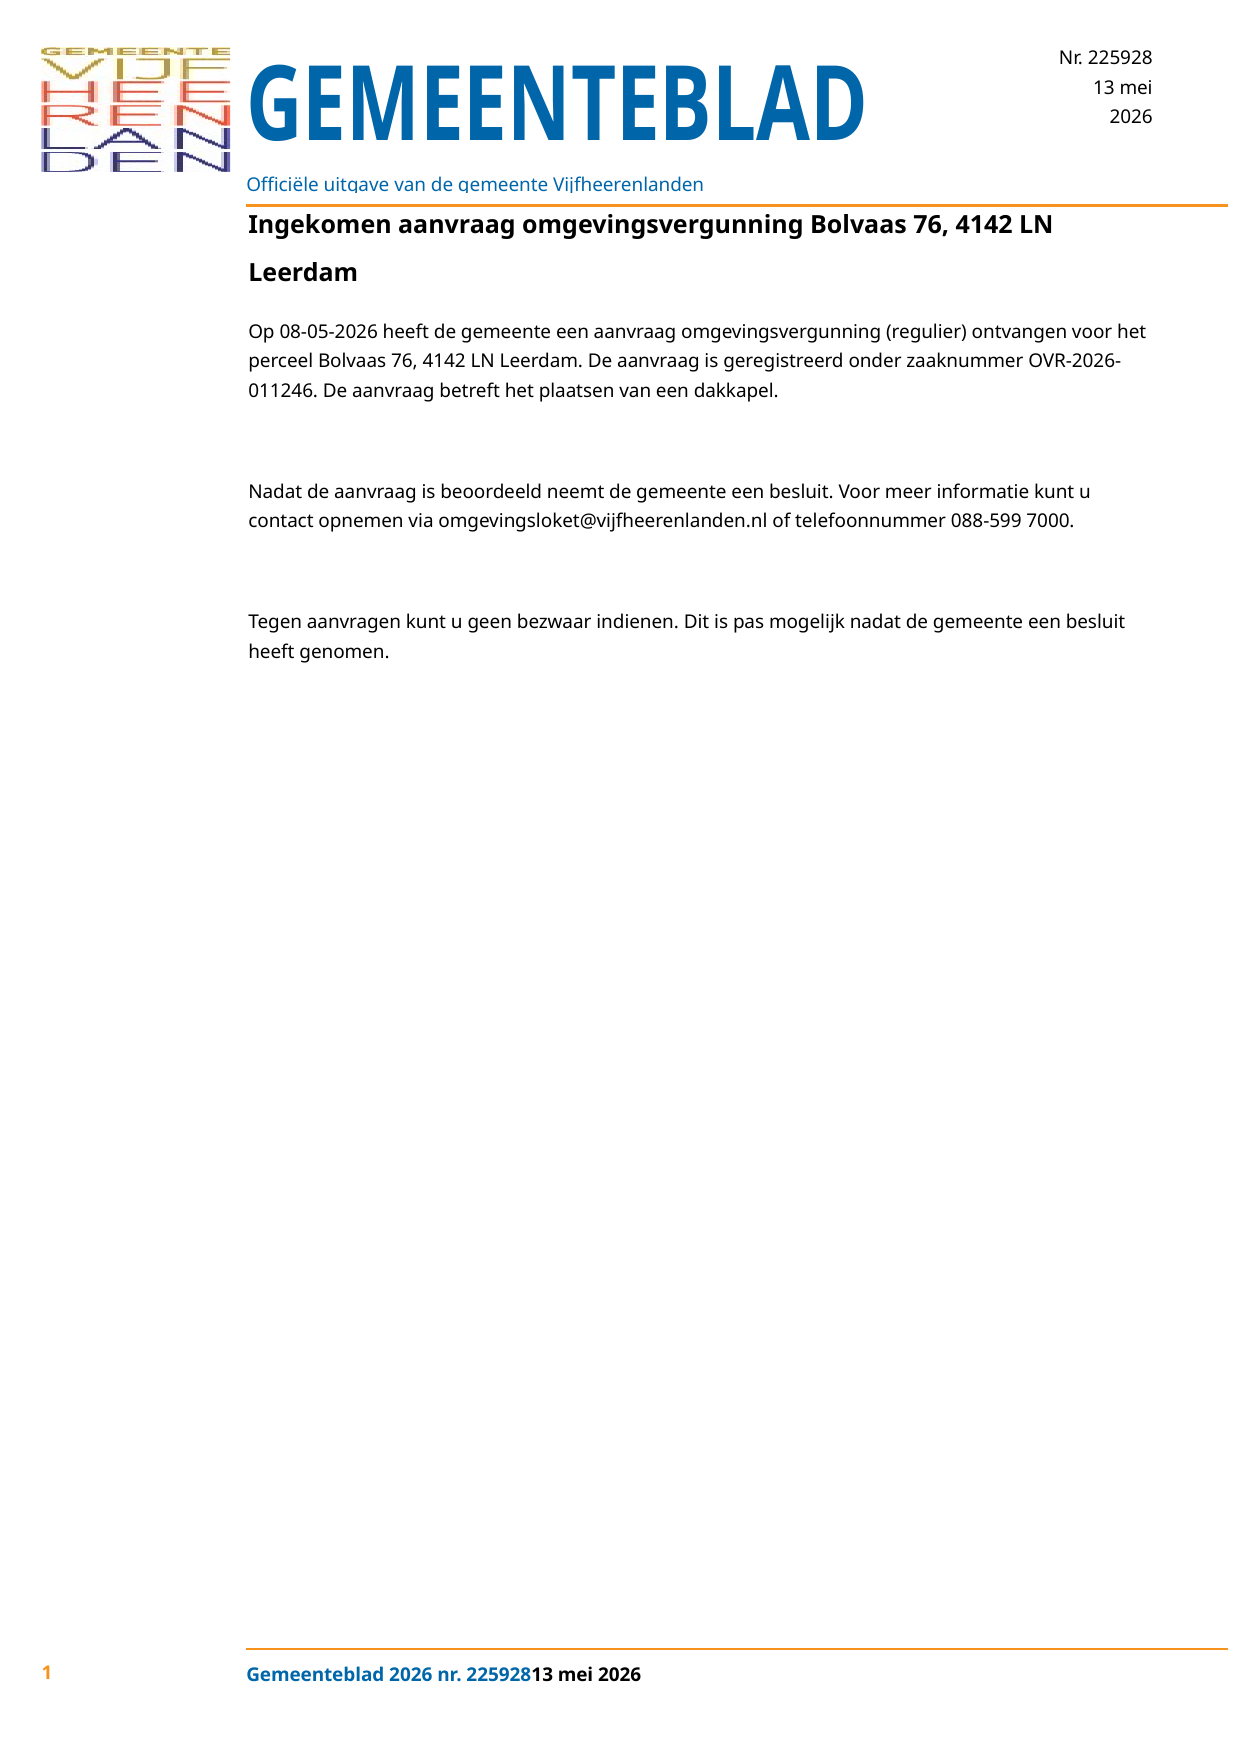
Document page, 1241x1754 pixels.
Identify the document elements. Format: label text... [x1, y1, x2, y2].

picture [41, 47, 231, 172]
text Op 08-05-2026 heeft de gemeente een aanvraag omgevingsvergunning (regulier) ontvangen voor het perceel Bolvaas 76, 4142 LN Leerdam. De aanvraag is geregistreerd onder zaaknummer OVR-2026-011246. De aanvraag betreft het plaatsen van een dakkapel. [248, 318, 1152, 403]
text Nadat de aanvraag is beoordeeld neemt de gemeente een besluit. Voor meer informatie kunt u contact opnemen via omgevingsloket@vijfheerenlanden.nl of telefoonnummer 088-599 7000. [248, 478, 1152, 533]
text Ingekomen aanvraag omgevingsvergunning Bolvaas 76, 4142 LN Leerdam [248, 207, 1152, 288]
text Tegen aanvragen kunt u geen bezwaar indienen. Dit is pas mogelijk nadat de gemeente een besluit heeft genomen. [248, 608, 1152, 664]
